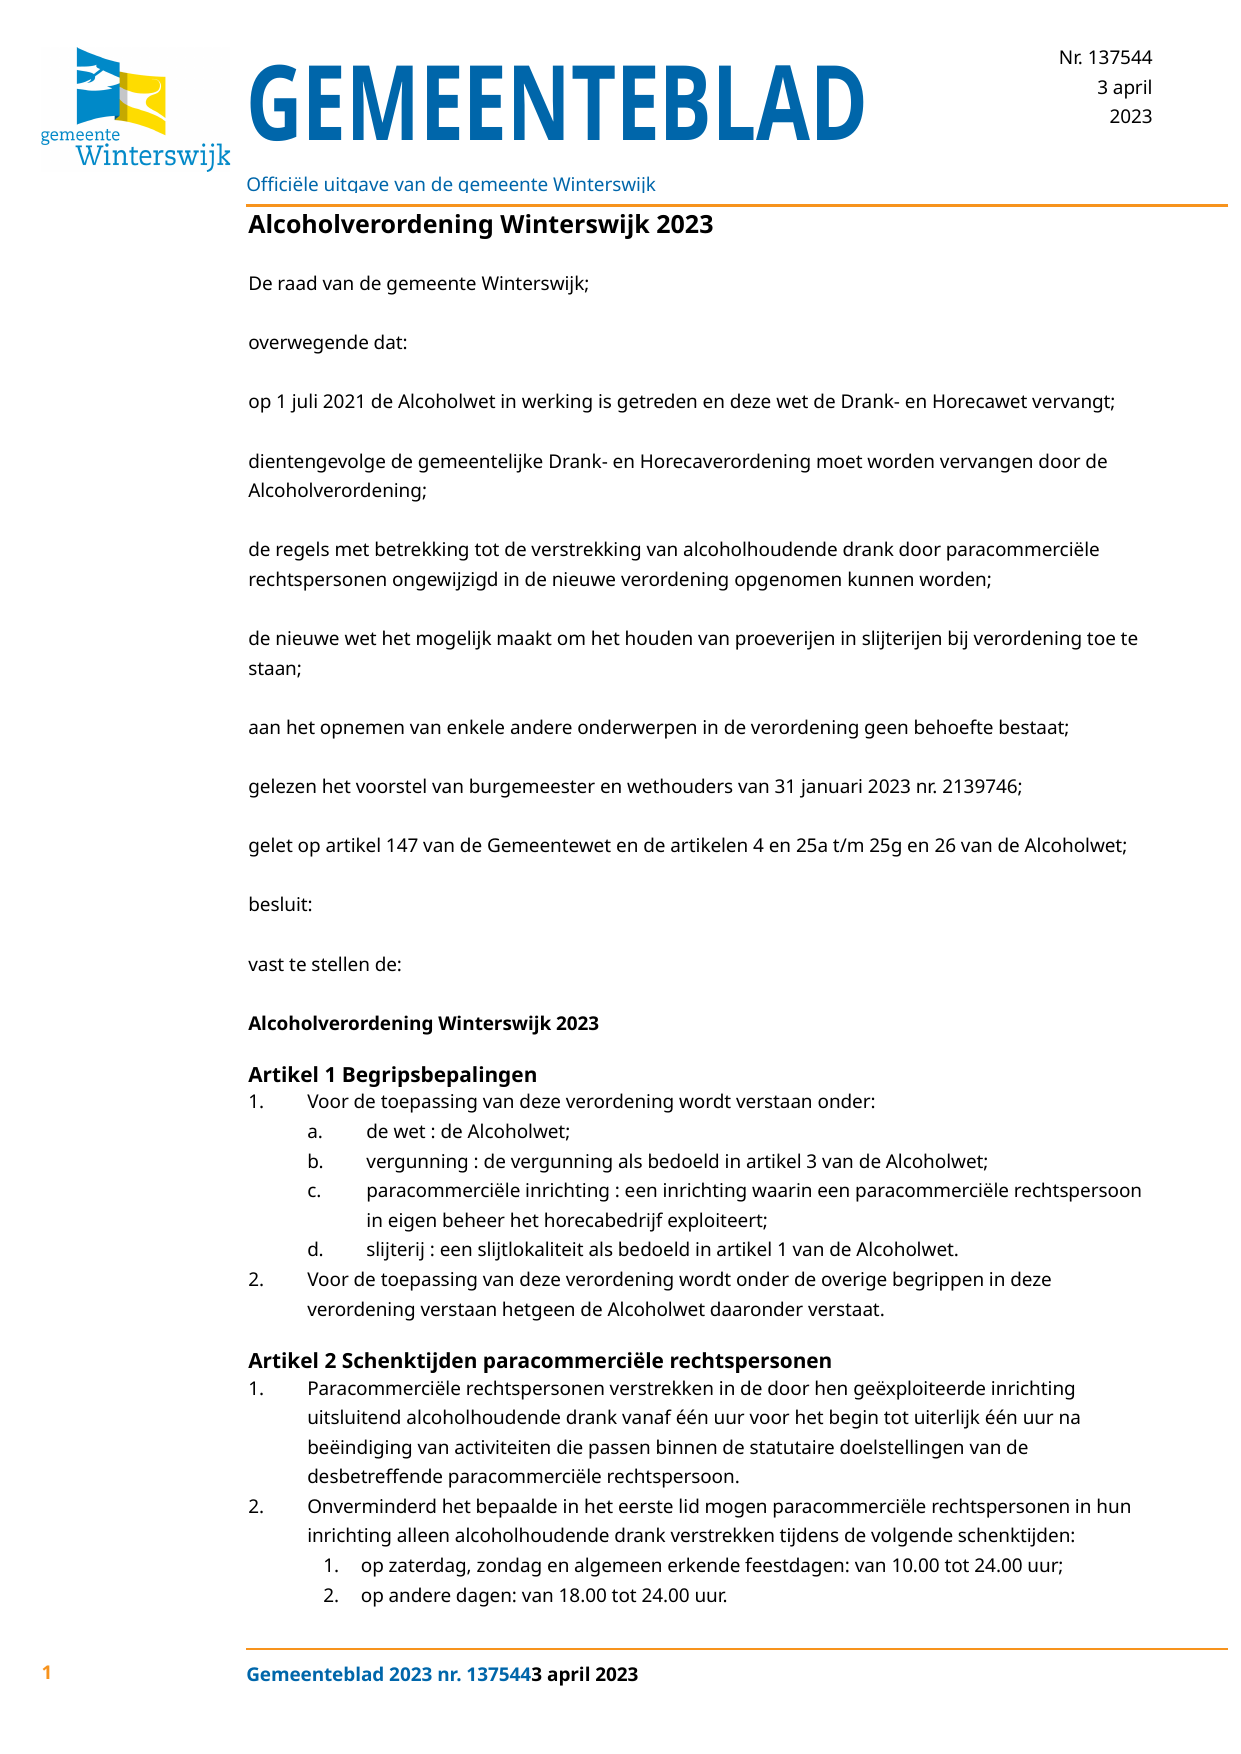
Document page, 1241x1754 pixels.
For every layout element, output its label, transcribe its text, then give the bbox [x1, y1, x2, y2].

list slijterij : een slijtlokaliteit als bedoeld in artikel 1 van de Alcoholwet. [307, 1237, 1152, 1262]
text aan het opnemen van enkele andere onderwerpen in de verordening geen behoefte bestaat; [248, 714, 1152, 740]
text vast te stellen de: [248, 951, 1152, 976]
list Paracommerciële rechtspersonen verstrekken in de door hen geëxploiteerde inrichting uitsluitend alcoholhoudende drank vanaf één uur voor het begin tot uiterlijk één uur na beëindiging van activiteiten die passen binnen de statutaire doelstellingen van de desbetreffende paracommerciële rechtspersoon. [248, 1375, 1152, 1489]
list paracommerciële inrichting : een inrichting waarin een paracommerciële rechtspersoon in eigen beheer het horecabedrijf exploiteert; [307, 1177, 1152, 1233]
list vergunning : de vergunning als bedoeld in artikel 3 van de Alcoholwet; [307, 1148, 1152, 1174]
picture [225, 153, 231, 162]
text overwegende dat: [248, 329, 1152, 355]
list Onverminderd het bepaalde in het eerste lid mogen paracommerciële rechtspersonen in hun inrichting alleen alcoholhoudende drank verstrekken tijdens de volgende schenktijden: [248, 1493, 1152, 1548]
picture [41, 47, 231, 172]
text de regels met betrekking tot de verstrekking van alcoholhoudende drank door paracommerciële rechtspersonen ongewijzigd in de nieuwe verordening opgenomen kunnen worden; [248, 537, 1152, 592]
text De raad van de gemeente Winterswijk; [248, 270, 1152, 296]
list Voor de toepassing van deze verordening wordt onder de overige begrippen in deze verordening verstaan hetgeen de Alcoholwet daaronder verstaat. [248, 1266, 1152, 1322]
text Artikel 2 Schenktijden paracommerciële rechtspersonen [248, 1346, 1152, 1375]
text besluit: [248, 892, 1152, 917]
list de wet : de Alcoholwet; [307, 1118, 1152, 1144]
list op zaterdag, zondag en algemeen erkende feestdagen: van 10.00 tot 24.00 uur; [323, 1552, 1152, 1578]
text de nieuwe wet het mogelijk maakt om het houden van proeverijen in slijterijen bij verordening toe te staan; [248, 625, 1152, 681]
text Alcoholverordening Winterswijk 2023 [248, 207, 1152, 241]
list op andere dagen: van 18.00 tot 24.00 uur. [323, 1582, 1152, 1607]
text Alcoholverordening Winterswijk 2023 [248, 1010, 1152, 1036]
text op 1 juli 2021 de Alcoholwet in werking is getreden en deze wet de Drank- en Horecawet vervangt; [248, 389, 1152, 414]
list Voor de toepassing van deze verordening wordt verstaan onder: [248, 1089, 1152, 1114]
text dientengevolge de gemeentelijke Drank- en Horecaverordening moet worden vervangen door de Alcoholverordening; [248, 448, 1152, 503]
text Artikel 1 Begripsbepalingen [248, 1060, 1152, 1089]
text gelet op artikel 147 van de Gemeentewet en de artikelen 4 en 25a t/m 25g en 26 van de Alcoholwet; [248, 832, 1152, 858]
text gelezen het voorstel van burgemeester en wethouders van 31 januari 2023 nr. 2139746; [248, 773, 1152, 799]
